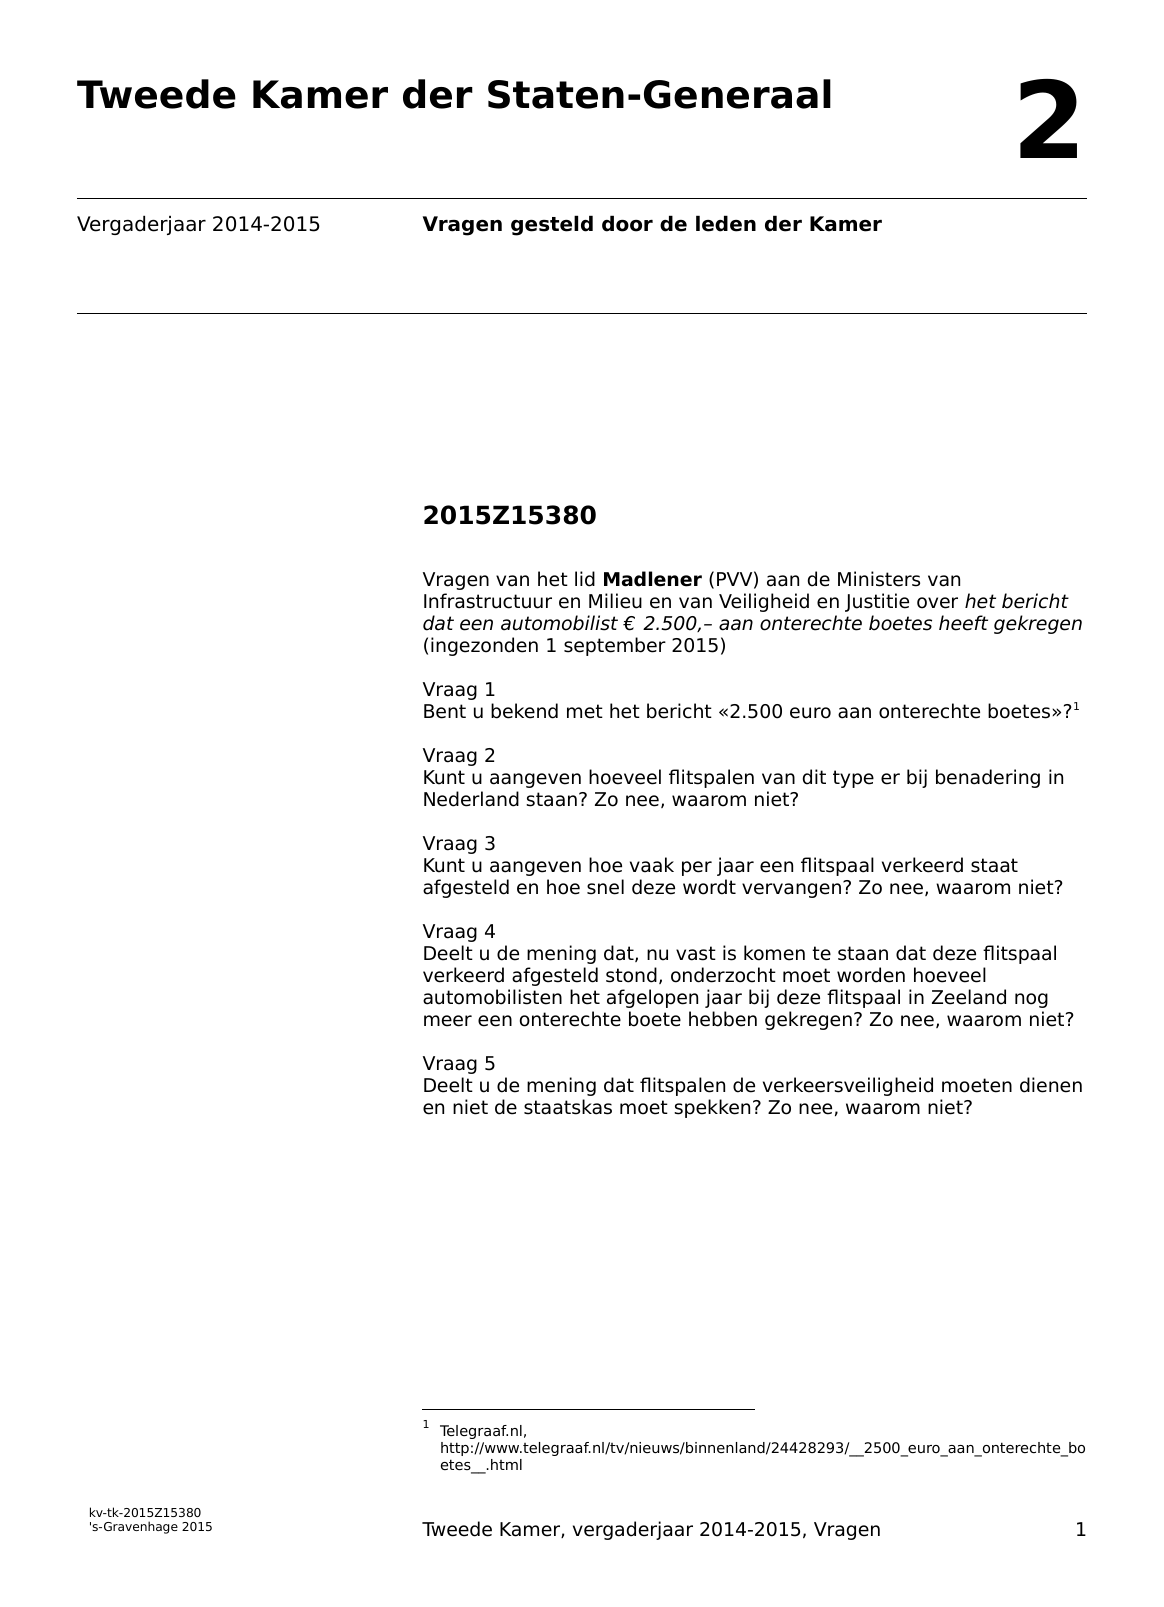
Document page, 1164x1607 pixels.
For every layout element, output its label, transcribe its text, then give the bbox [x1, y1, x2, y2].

text Vragen van het lid Madlener (PVV) aan de Ministers van Infrastructuur en Milieu en van Veiligheid en Justitie over het bericht dat een automobilist € 2.500,– aan onterechte boetes heeft gekregen (ingezonden 1 september 2015) [422, 569, 1087, 657]
text Bent u bekend met het bericht «2.500 euro aan onterechte boetes»? [422, 701, 1087, 723]
table_header 2 [886, 59, 1087, 198]
table_cell Vergaderjaar 2014-2015 [77, 199, 422, 313]
table_cell Vragen gesteld door de leden der Kamer [422, 199, 1087, 313]
text Vraag 5 [422, 1053, 1087, 1075]
text Vraag 2 [422, 745, 1087, 767]
text Kunt u aangeven hoeveel flitspalen van dit type er bij benadering in Nederland staan? Zo nee, waarom niet? [422, 767, 1087, 811]
text Deelt u de mening dat flitspalen de verkeersveiligheid moeten dienen en niet de staatskas moet spekken? Zo nee, waarom niet? [422, 1075, 1087, 1119]
text 2015Z15380 [422, 501, 1087, 531]
text Deelt u de mening dat, nu vast is komen te staan dat deze flitspaal verkeerd afgesteld stond, onderzocht moet worden hoeveel automobilisten het afgelopen jaar bij deze flitspaal in Zeeland nog meer een onterechte boete hebben gekregen? Zo nee, waarom niet? [422, 943, 1087, 1031]
text 's-Gravenhage 2015 [88, 1520, 323, 1534]
text Kunt u aangeven hoe vaak per jaar een flitspaal verkeerd staat afgesteld en hoe snel deze wordt vervangen? Zo nee, waarom niet? [422, 855, 1087, 899]
text Vraag 4 [422, 921, 1087, 943]
table_header Tweede Kamer der Staten-Generaal [77, 59, 886, 198]
text Telegraaf.nl, http://www.telegraaf.nl/tv/nieuws/binnenland/24428293/__2500_euro_aan_onterechte_boetes__.html [422, 1418, 1087, 1474]
text Vraag 3 [422, 833, 1087, 855]
text Vraag 1 [422, 679, 1087, 701]
text kv-tk-2015Z15380 [88, 1506, 323, 1520]
